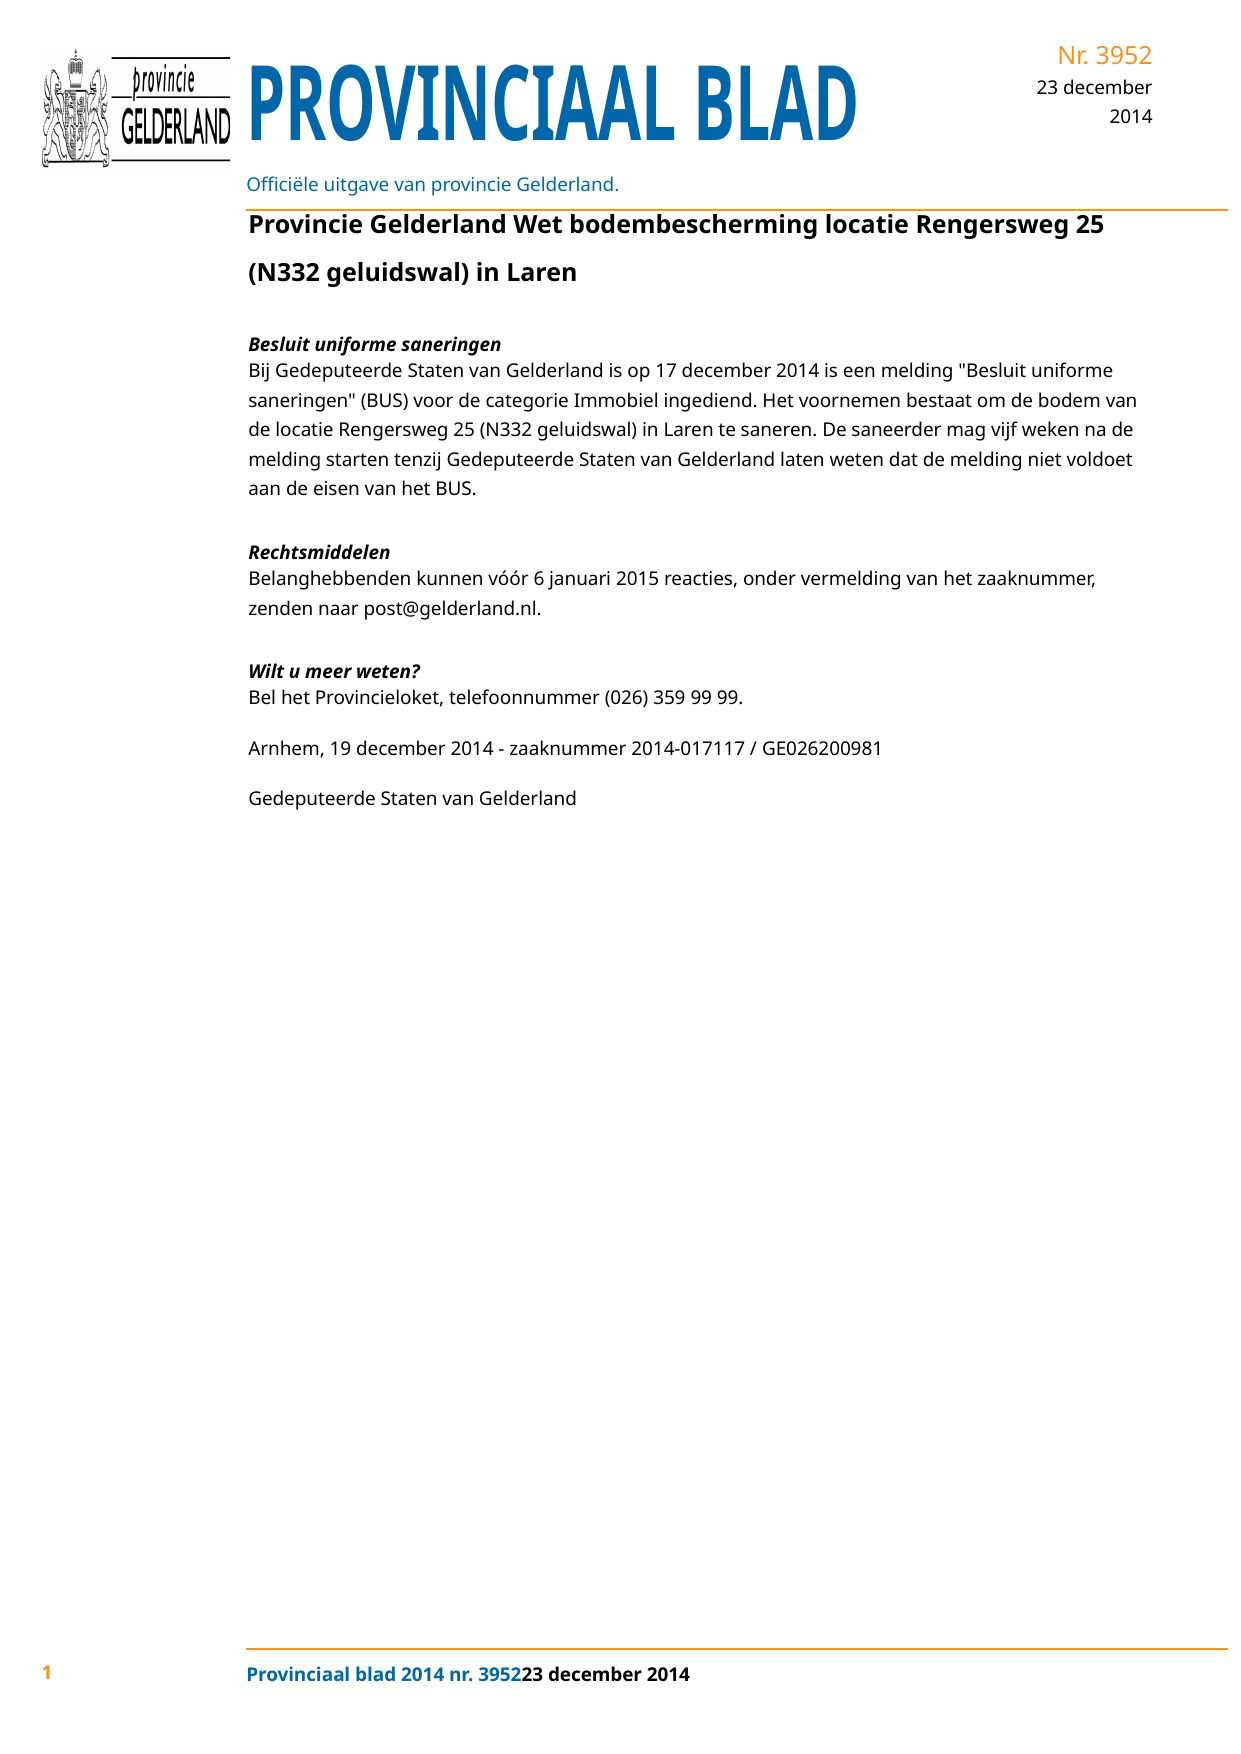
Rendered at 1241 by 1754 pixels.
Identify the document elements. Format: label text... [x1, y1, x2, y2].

text Provincie Gelderland Wet bodembescherming locatie Rengersweg 25 (N332 geluidswal) in Laren [248, 211, 1152, 288]
picture [41, 47, 231, 172]
text Bel het Provincieloket, telefoonnummer (026) 359 99 99. [248, 684, 1152, 710]
text Belanghebbenden kunnen vóór 6 januari 2015 reacties, onder vermelding van het zaaknummer, zenden naar post@gelderland.nl. [248, 565, 1152, 621]
text Wilt u meer weten? [248, 659, 1152, 684]
text Besluit uniforme saneringen [248, 331, 1152, 357]
text Arnhem, 19 december 2014 - zaaknummer 2014-017117 / GE026200981 [248, 735, 1152, 761]
text Rechtsmiddelen [248, 539, 1152, 565]
text Bij Gedeputeerde Staten van Gelderland is op 17 december 2014 is een melding "Besluit uniforme saneringen" (BUS) voor de categorie Immobiel ingediend. Het voornemen bestaat om de bodem van de locatie Rengersweg 25 (N332 geluidswal) in Laren te saneren. De saneerder mag vijf weken na de melding starten tenzij Gedeputeerde Staten van Gelderland laten weten dat de melding niet voldoet aan de eisen van het BUS. [248, 357, 1152, 501]
text Gedeputeerde Staten van Gelderland [248, 785, 1152, 811]
